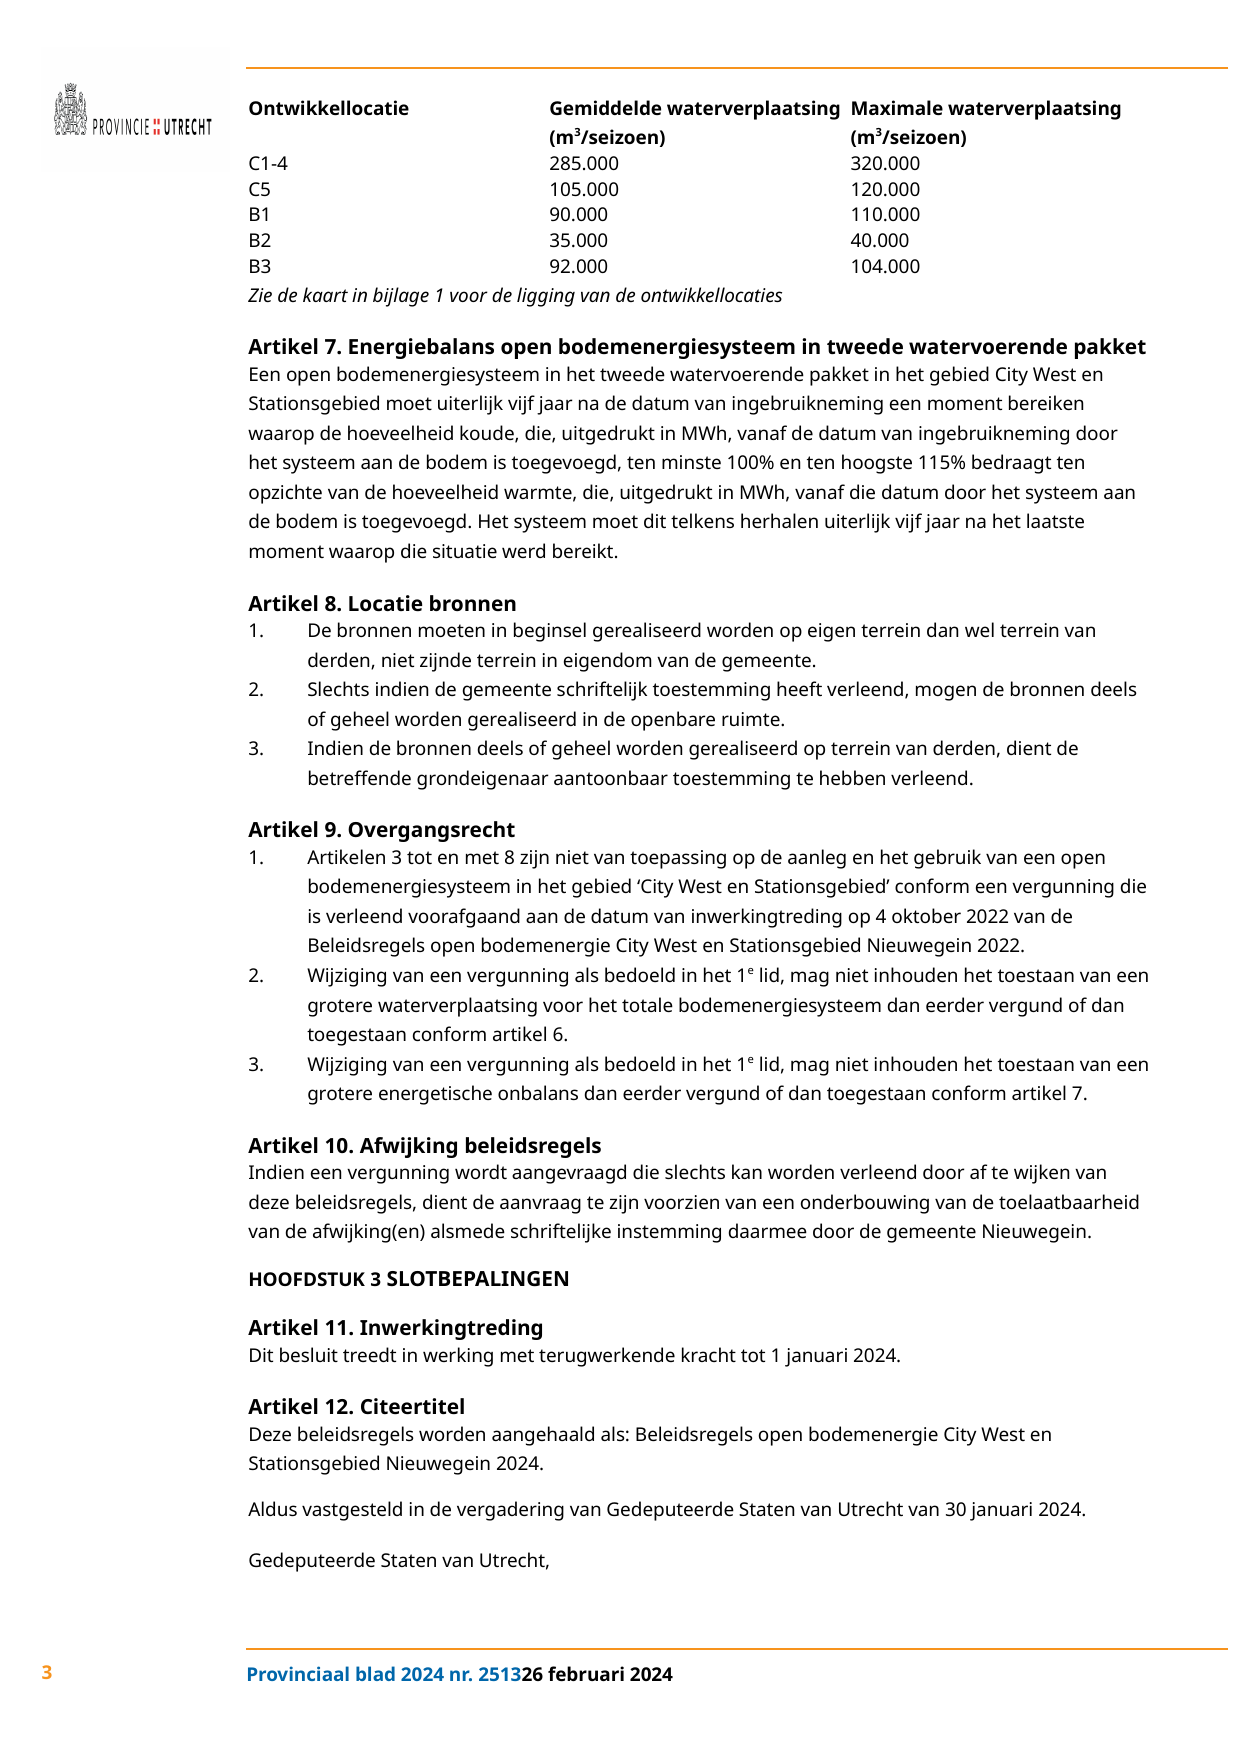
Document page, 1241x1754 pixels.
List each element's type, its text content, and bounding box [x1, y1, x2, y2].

table_cell 110.000 [850, 202, 1152, 227]
table_cell 90.000 [549, 202, 850, 227]
table_cell 35.000 [549, 227, 850, 253]
table_cell B2 [248, 227, 549, 253]
table_cell 120.000 [850, 176, 1152, 202]
table_cell C5 [248, 176, 549, 202]
text Artikel 7. Energiebalans open bodemenergiesysteem in tweede watervoerende pakket [248, 332, 1152, 361]
list Wijziging van een vergunning als bedoeld in het 1e lid, mag niet inhouden het toestaan van een grotere energetische onbalans dan eerder vergund of dan toegestaan conform artikel 7. [248, 1051, 1152, 1106]
table_cell B1 [248, 202, 549, 227]
text Gedeputeerde Staten van Utrecht, [248, 1547, 1152, 1573]
table_cell B3 [248, 253, 549, 279]
text Artikel 12. Citeertitel [248, 1392, 1152, 1421]
list Indien de bronnen deels of geheel worden gerealiseerd op terrein van derden, dient de betreffende grondeigenaar aantoonbaar toestemming te hebben verleend. [248, 736, 1152, 791]
table_cell 105.000 [549, 176, 850, 202]
picture [41, 47, 231, 172]
text Indien een vergunning wordt aangevraagd die slechts kan worden verleend door af te wijken van deze beleidsregels, dient de aanvraag te zijn voorzien van een onderbouwing van de toelaatbaarheid van de afwijking(en) alsmede schriftelijke instemming daarmee door de gemeente Nieuwegein. [248, 1159, 1152, 1244]
table_header Ontwikkellocatie [248, 95, 549, 150]
table_cell 285.000 [549, 150, 850, 176]
text Artikel 8. Locatie bronnen [248, 589, 1152, 617]
list De bronnen moeten in beginsel gerealiseerd worden op eigen terrein dan wel terrein van derden, niet zijnde terrein in eigendom van de gemeente. [248, 617, 1152, 672]
list Artikelen 3 tot en met 8 zijn niet van toepassing op de aanleg en het gebruik van een open bodemenergiesysteem in het gebied ‘City West en Stationsgebied’ conform een vergunning die is verleend voorafgaand aan de datum van inwerkingtreding op 4 oktober 2022 van de Beleidsregels open bodemenergie City West en Stationsgebied Nieuwegein 2022. [248, 844, 1152, 958]
text Dit besluit treedt in werking met terugwerkende kracht tot 1 januari 2024. [248, 1342, 1152, 1368]
text Deze beleidsregels worden aangehaald als: Beleidsregels open bodemenergie City West en Stationsgebied Nieuwegein 2024. [248, 1421, 1152, 1476]
text HOOFDSTUK 3 SLOTBEPALINGEN [248, 1264, 1152, 1293]
list Slechts indien de gemeente schriftelijk toestemming heeft verleend, mogen de bronnen deels of geheel worden gerealiseerd in de openbare ruimte. [248, 676, 1152, 732]
table_cell C1-4 [248, 150, 549, 176]
table_header Gemiddelde waterverplaatsing (m3/seizoen) [549, 95, 850, 150]
table_header Maximale waterverplaatsing (m3/seizoen) [850, 95, 1152, 150]
text Zie de kaart in bijlage 1 voor de ligging van de ontwikkellocaties [248, 282, 1152, 308]
list Wijziging van een vergunning als bedoeld in het 1e lid, mag niet inhouden het toestaan van een grotere waterverplaatsing voor het totale bodemenergiesysteem dan eerder vergund of dan toegestaan conform artikel 6. [248, 962, 1152, 1047]
text Een open bodemenergiesysteem in het tweede watervoerende pakket in het gebied City West en Stationsgebied moet uiterlijk vijf jaar na de datum van ingebruikneming een moment bereiken waarop de hoeveelheid koude, die, uitgedrukt in MWh, vanaf de datum van ingebruikneming door het systeem aan de bodem is toegevoegd, ten minste 100% en ten hoogste 115% bedraagt ten opzichte van de hoeveelheid warmte, die, uitgedrukt in MWh, vanaf die datum door het systeem aan de bodem is toegevoegd. Het systeem moet dit telkens herhalen uiterlijk vijf jaar na het laatste moment waarop die situatie werd bereikt. [248, 361, 1152, 564]
text Artikel 9. Overgangsrecht [248, 816, 1152, 844]
table_cell 320.000 [850, 150, 1152, 176]
text Artikel 10. Afwijking beleidsregels [248, 1131, 1152, 1159]
table_cell 92.000 [549, 253, 850, 279]
table_cell 40.000 [850, 227, 1152, 253]
text Artikel 11. Inwerkingtreding [248, 1313, 1152, 1342]
text Aldus vastgesteld in de vergadering van Gedeputeerde Staten van Utrecht van 30 januari 2024. [248, 1496, 1152, 1522]
table_cell 104.000 [850, 253, 1152, 279]
